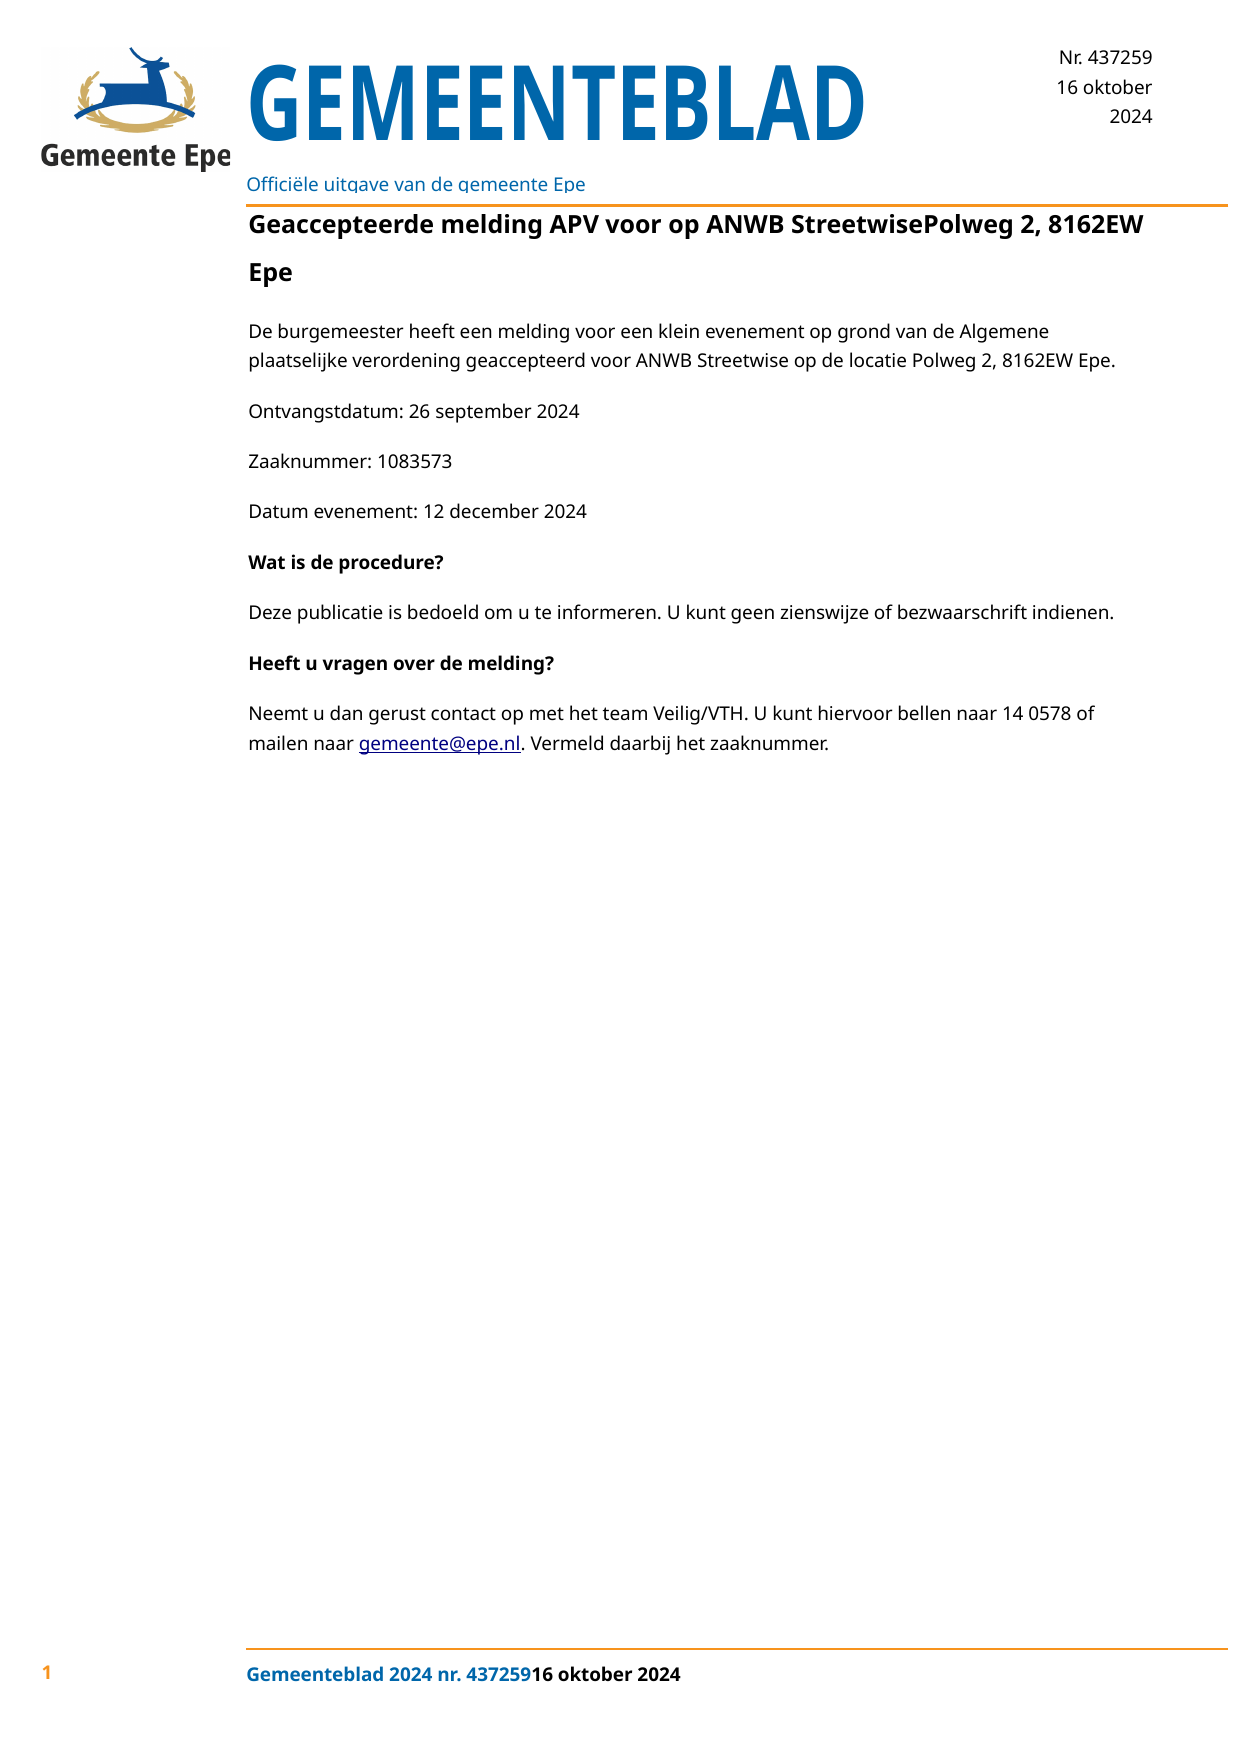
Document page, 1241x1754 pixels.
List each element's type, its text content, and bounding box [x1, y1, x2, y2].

text Ontvangstdatum: 26 september 2024 [248, 398, 1152, 424]
text Geaccepteerde melding APV voor op ANWB StreetwisePolweg 2, 8162EW Epe [248, 207, 1152, 288]
text Datum evenement: 12 december 2024 [248, 499, 1152, 524]
text Zaaknummer: 1083573 [248, 448, 1152, 474]
text Heeft u vragen over de melding? [248, 650, 1152, 676]
text De burgemeester heeft een melding voor een klein evenement op grond van de Algemene plaatselijke verordening geaccepteerd voor ANWB Streetwise op de locatie Polweg 2, 8162EW Epe. [248, 318, 1152, 373]
text Neemt u dan gerust contact op met het team Veilig/VTH. U kunt hiervoor bellen naar 14 0578 of mailen naar gemeente@epe.nl. Vermeld daarbij het zaaknummer. [248, 700, 1152, 756]
text Wat is de procedure? [248, 549, 1152, 575]
picture [41, 47, 231, 172]
text Deze publicatie is bedoeld om u te informeren. U kunt geen zienswijze of bezwaarschrift indienen. [248, 599, 1152, 625]
